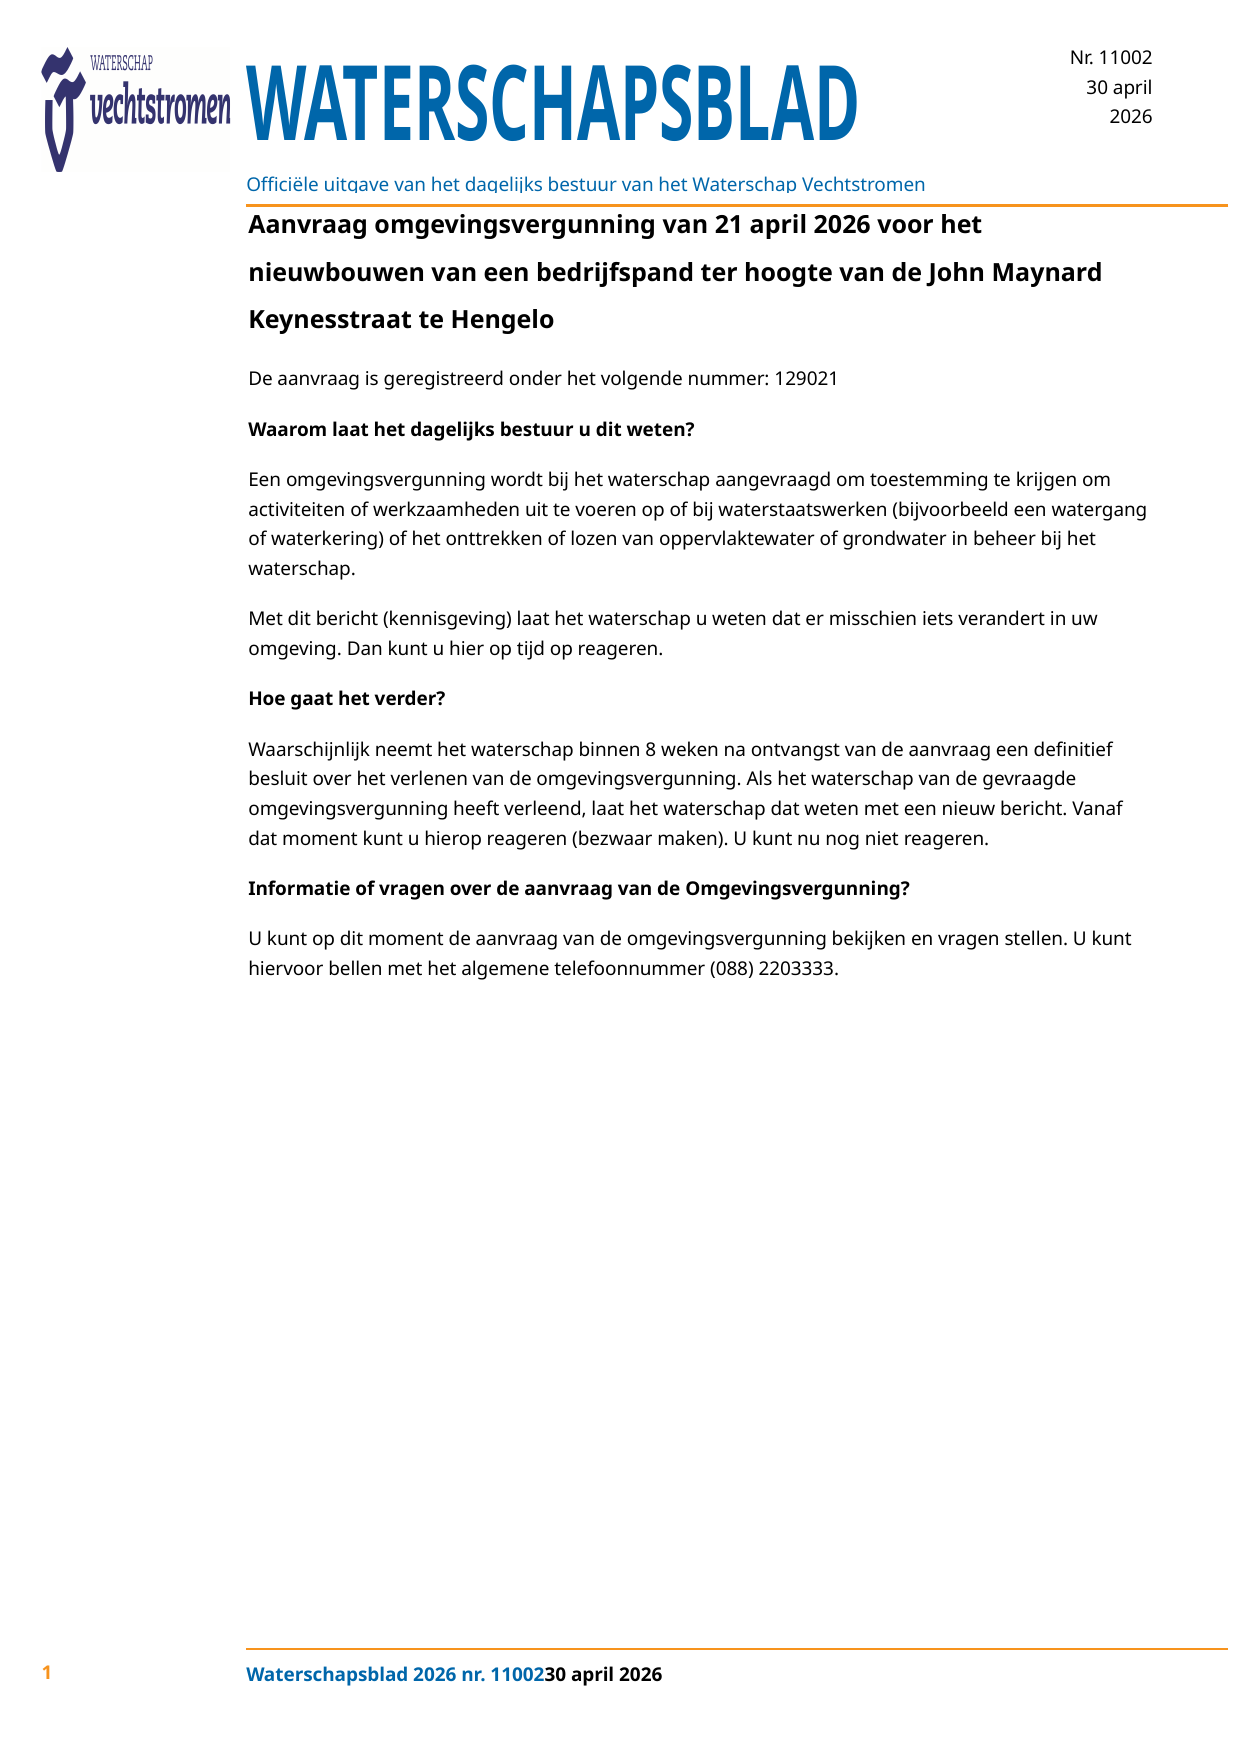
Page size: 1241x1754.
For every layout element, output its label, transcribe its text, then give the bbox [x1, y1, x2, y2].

picture [41, 47, 231, 172]
text U kunt op dit moment de aanvraag van de omgevingsvergunning bekijken en vragen stellen. U kunt hiervoor bellen met het algemene telefoonnummer (088) 2203333. [248, 926, 1152, 981]
text Waarschijnlijk neemt het waterschap binnen 8 weken na ontvangst van de aanvraag een definitief besluit over het verlenen van de omgevingsvergunning. Als het waterschap van de gevraagde omgevingsvergunning heeft verleend, laat het waterschap dat weten met een nieuw bericht. Vanaf dat moment kunt u hierop reageren (bezwaar maken). U kunt nu nog niet reageren. [248, 736, 1152, 850]
text Informatie of vragen over de aanvraag van de Omgevingsvergunning? [248, 875, 1152, 901]
text Aanvraag omgevingsvergunning van 21 april 2026 voor het nieuwbouwen van een bedrijfspand ter hoogte van de John Maynard Keynesstraat te Hengelo [248, 207, 1152, 336]
text De aanvraag is geregistreerd onder het volgende nummer: 129021 [248, 366, 1152, 391]
text Een omgevingsvergunning wordt bij het waterschap aangevraagd om toestemming te krijgen om activiteiten of werkzaamheden uit te voeren op of bij waterstaatswerken (bijvoorbeeld een watergang of waterkering) of het onttrekken of lozen van oppervlaktewater of grondwater in beheer bij het waterschap. [248, 466, 1152, 581]
text Waarom laat het dagelijks bestuur u dit weten? [248, 416, 1152, 442]
text Met dit bericht (kennisgeving) laat het waterschap u weten dat er misschien iets verandert in uw omgeving. Dan kunt u hier op tijd op reageren. [248, 606, 1152, 661]
text Hoe gaat het verder? [248, 686, 1152, 711]
